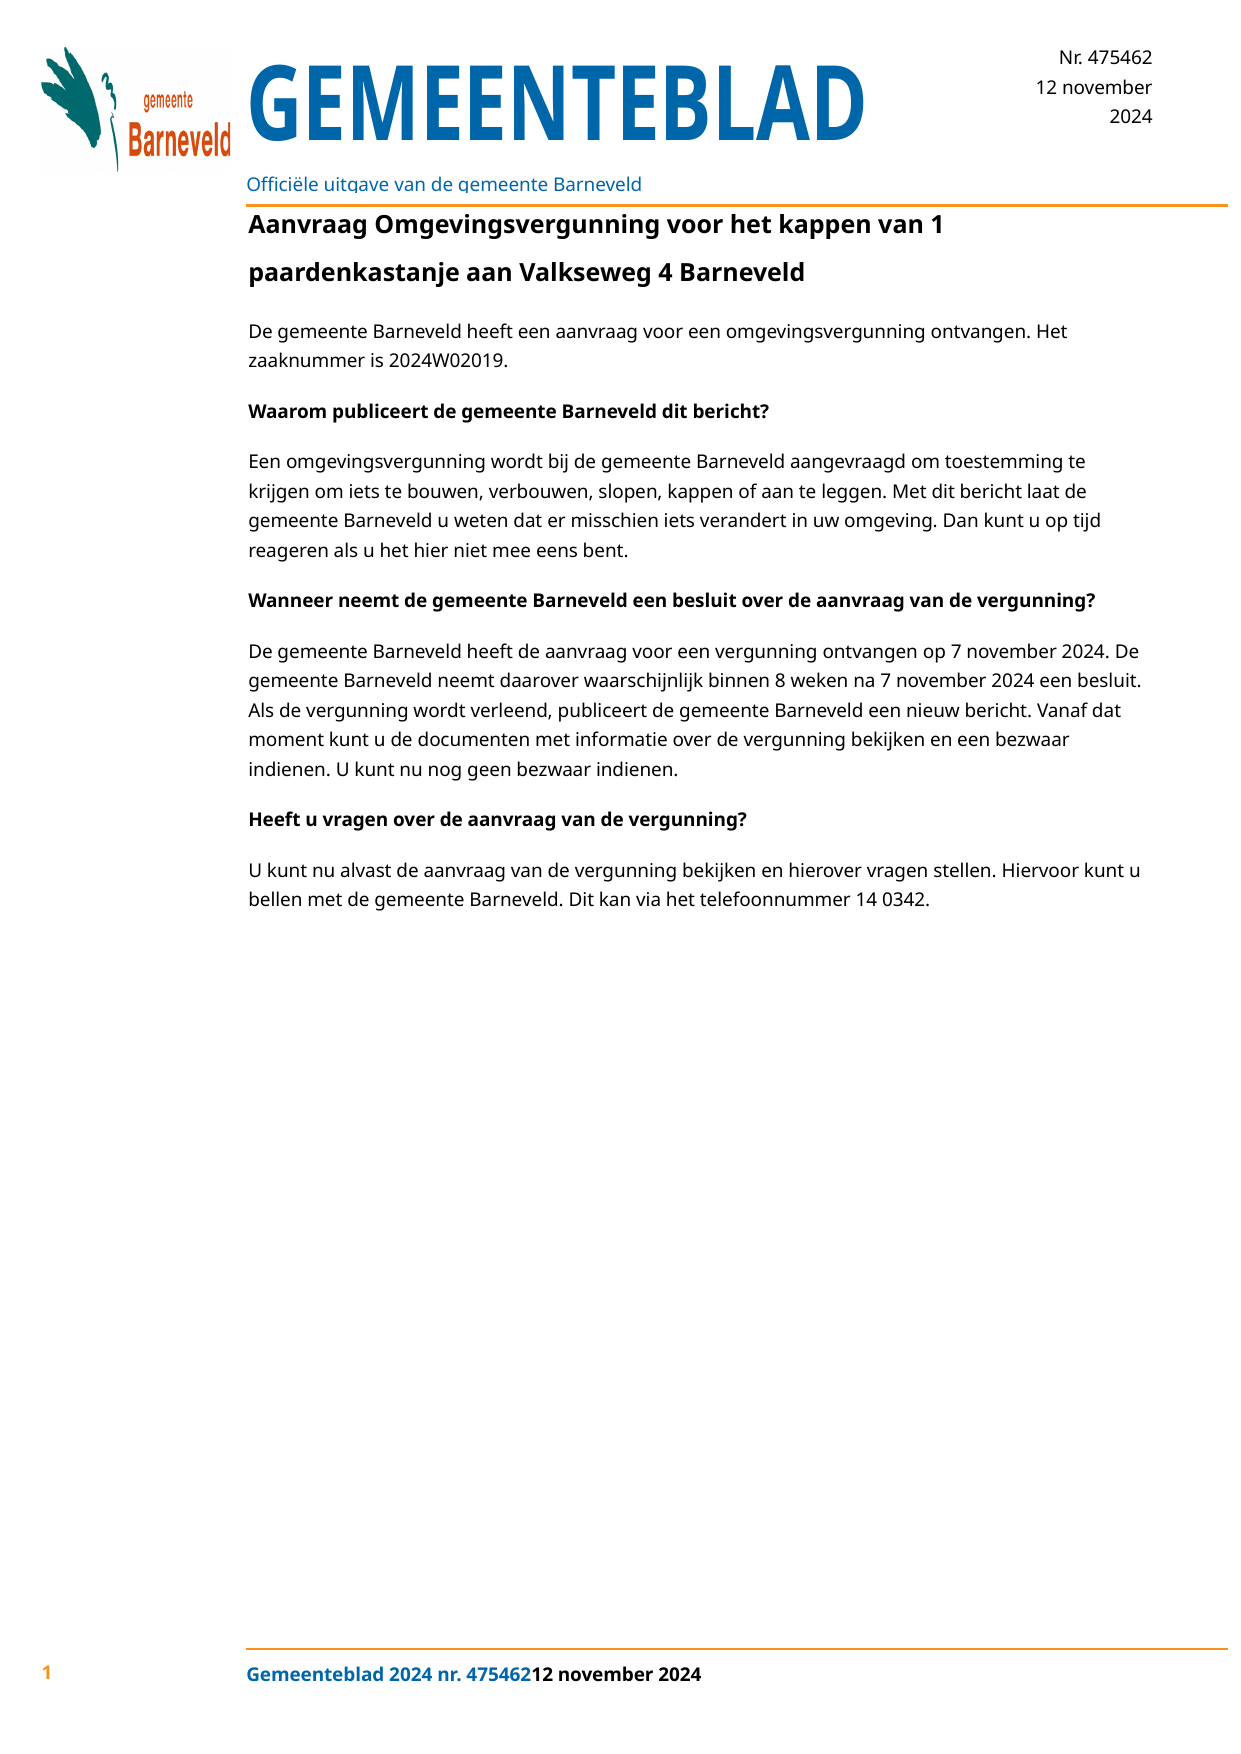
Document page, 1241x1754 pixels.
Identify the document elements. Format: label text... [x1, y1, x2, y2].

text Wanneer neemt de gemeente Barneveld een besluit over de aanvraag van de vergunning? [248, 587, 1152, 613]
text De gemeente Barneveld heeft een aanvraag voor een omgevingsvergunning ontvangen. Het zaaknummer is 2024W02019. [248, 318, 1152, 373]
text Een omgevingsvergunning wordt bij de gemeente Barneveld aangevraagd om toestemming te krijgen om iets te bouwen, verbouwen, slopen, kappen of aan te leggen. Met dit bericht laat de gemeente Barneveld u weten dat er misschien iets verandert in uw omgeving. Dan kunt u op tijd reageren als u het hier niet mee eens bent. [248, 448, 1152, 563]
text Heeft u vragen over de aanvraag van de vergunning? [248, 807, 1152, 832]
text U kunt nu alvast de aanvraag van de vergunning bekijken en hierover vragen stellen. Hiervoor kunt u bellen met de gemeente Barneveld. Dit kan via het telefoonnummer 14 0342. [248, 857, 1152, 912]
text De gemeente Barneveld heeft de aanvraag voor een vergunning ontvangen op 7 november 2024. De gemeente Barneveld neemt daarover waarschijnlijk binnen 8 weken na 7 november 2024 een besluit. Als de vergunning wordt verleend, publiceert de gemeente Barneveld een nieuw bericht. Vanaf dat moment kunt u de documenten met informatie over de vergunning bekijken en een bezwaar indienen. U kunt nu nog geen bezwaar indienen. [248, 638, 1152, 782]
picture [41, 47, 231, 172]
text Waarom publiceert de gemeente Barneveld dit bericht? [248, 398, 1152, 424]
text Aanvraag Omgevingsvergunning voor het kappen van 1 paardenkastanje aan Valkseweg 4 Barneveld [248, 207, 1152, 288]
